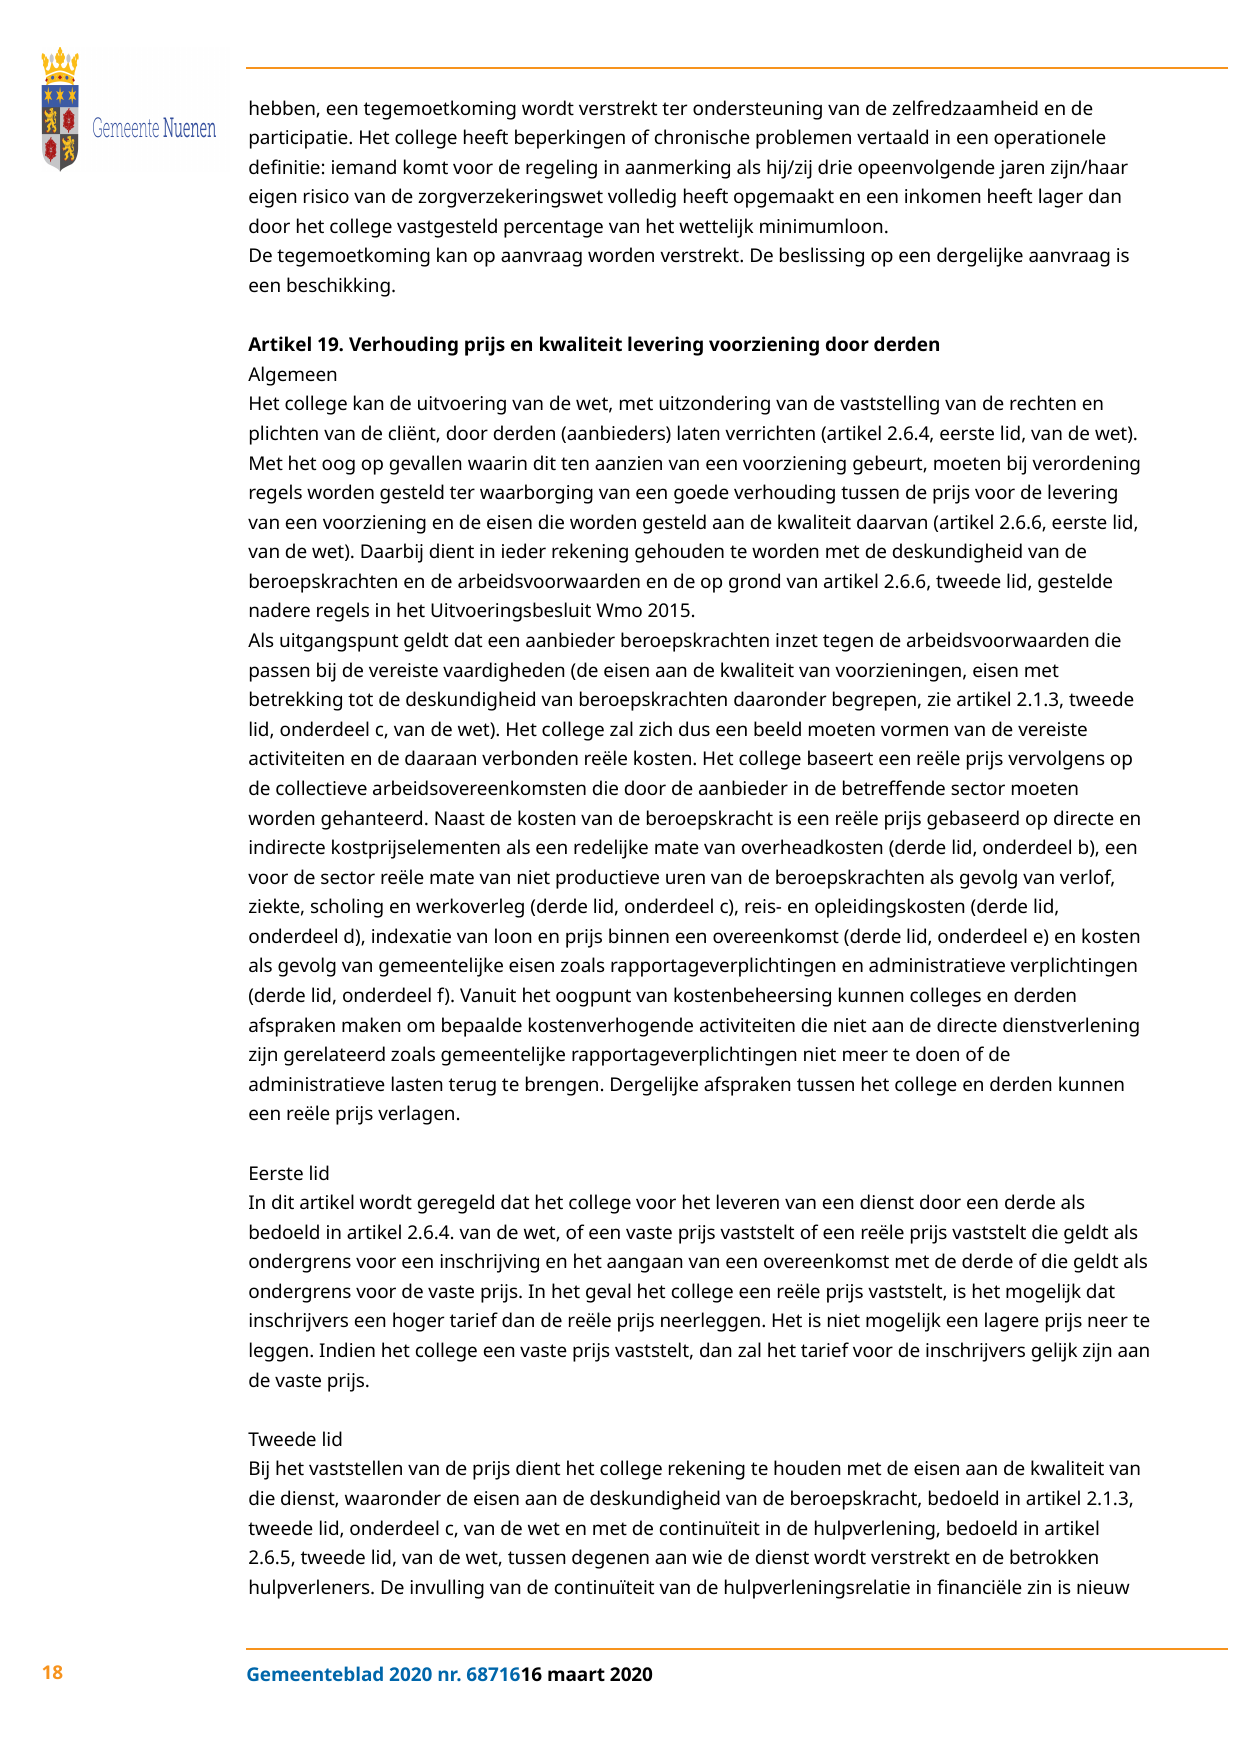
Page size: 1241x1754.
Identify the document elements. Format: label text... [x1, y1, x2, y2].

text Eerste lid [248, 1160, 1152, 1186]
text Bij het vaststellen van de prijs dient het college rekening te houden met de eisen aan de kwaliteit van die dienst, waaronder de eisen aan de deskundigheid van de beroepskracht, bedoeld in artikel 2.1.3, tweede lid, onderdeel c, van de wet en met de continuïteit in de hulpverlening, bedoeld in artikel 2.6.5, tweede lid, van de wet, tussen degenen aan wie de dienst wordt verstrekt en de betrokken hulpverleners. De invulling van de continuïteit van de hulpverleningsrelatie in financiële zin is nieuw [248, 1456, 1152, 1600]
text Als uitgangspunt geldt dat een aanbieder beroepskrachten inzet tegen de arbeidsvoorwaarden die passen bij de vereiste vaardigheden (de eisen aan de kwaliteit van voorzieningen, eisen met betrekking tot de deskundigheid van beroepskrachten daaronder begrepen, zie artikel 2.1.3, tweede lid, onderdeel c, van de wet). Het college zal zich dus een beeld moeten vormen van de vereiste activiteiten en de daaraan verbonden reële kosten. Het college baseert een reële prijs vervolgens op de collectieve arbeidsovereenkomsten die door de aanbieder in de betreffende sector moeten worden gehanteerd. Naast de kosten van de beroepskracht is een reële prijs gebaseerd op directe en indirecte kostprijselementen als een redelijke mate van overheadkosten (derde lid, onderdeel b), een voor de sector reële mate van niet productieve uren van de beroepskrachten als gevolg van verlof, ziekte, scholing en werkoverleg (derde lid, onderdeel c), reis- en opleidingskosten (derde lid, onderdeel d), indexatie van loon en prijs binnen een overeenkomst (derde lid, onderdeel e) en kosten als gevolg van gemeentelijke eisen zoals rapportageverplichtingen en administratieve verplichtingen (derde lid, onderdeel f). Vanuit het oogpunt van kostenbeheersing kunnen colleges en derden afspraken maken om bepaalde kostenverhogende activiteiten die niet aan de directe dienstverlening zijn gerelateerd zoals gemeentelijke rapportageverplichtingen niet meer te doen of de administratieve lasten terug te brengen. Dergelijke afspraken tussen het college en derden kunnen een reële prijs verlagen. [248, 627, 1152, 1126]
text In dit artikel wordt geregeld dat het college voor het leveren van een dienst door een derde als bedoeld in artikel 2.6.4. van de wet, of een vaste prijs vaststelt of een reële prijs vaststelt die geldt als ondergrens voor een inschrijving en het aangaan van een overeenkomst met de derde of die geldt als ondergrens voor de vaste prijs. In het geval het college een reële prijs vaststelt, is het mogelijk dat inschrijvers een hoger tarief dan de reële prijs neerleggen. Het is niet mogelijk een lagere prijs neer te leggen. Indien het college een vaste prijs vaststelt, dan zal het tarief voor de inschrijvers gelijk zijn aan de vaste prijs. [248, 1189, 1152, 1393]
text Artikel 19. Verhouding prijs en kwaliteit levering voorziening door derden [248, 331, 1152, 357]
picture [41, 47, 231, 172]
text Tweede lid [248, 1426, 1152, 1452]
text Het college kan de uitvoering van de wet, met uitzondering van de vaststelling van de rechten en plichten van de cliënt, door derden (aanbieders) laten verrichten (artikel 2.6.4, eerste lid, van de wet). Met het oog op gevallen waarin dit ten aanzien van een voorziening gebeurt, moeten bij verordening regels worden gesteld ter waarborging van een goede verhouding tussen de prijs voor de levering van een voorziening en de eisen die worden gesteld aan de kwaliteit daarvan (artikel 2.6.6, eerste lid, van de wet). Daarbij dient in ieder rekening gehouden te worden met de deskundigheid van de beroepskrachten en de arbeidsvoorwaarden en de op grond van artikel 2.6.6, tweede lid, gestelde nadere regels in het Uitvoeringsbesluit Wmo 2015. [248, 391, 1152, 623]
text hebben, een tegemoetkoming wordt verstrekt ter ondersteuning van de zelfredzaamheid en de participatie. Het college heeft beperkingen of chronische problemen vertaald in een operationele definitie: iemand komt voor de regeling in aanmerking als hij/zij drie opeenvolgende jaren zijn/haar eigen risico van de zorgverzekeringswet volledig heeft opgemaakt en een inkomen heeft lager dan door het college vastgesteld percentage van het wettelijk minimumloon. [248, 95, 1152, 239]
text De tegemoetkoming kan op aanvraag worden verstrekt. De beslissing op een dergelijke aanvraag is een beschikking. [248, 243, 1152, 298]
text Algemeen [248, 361, 1152, 387]
